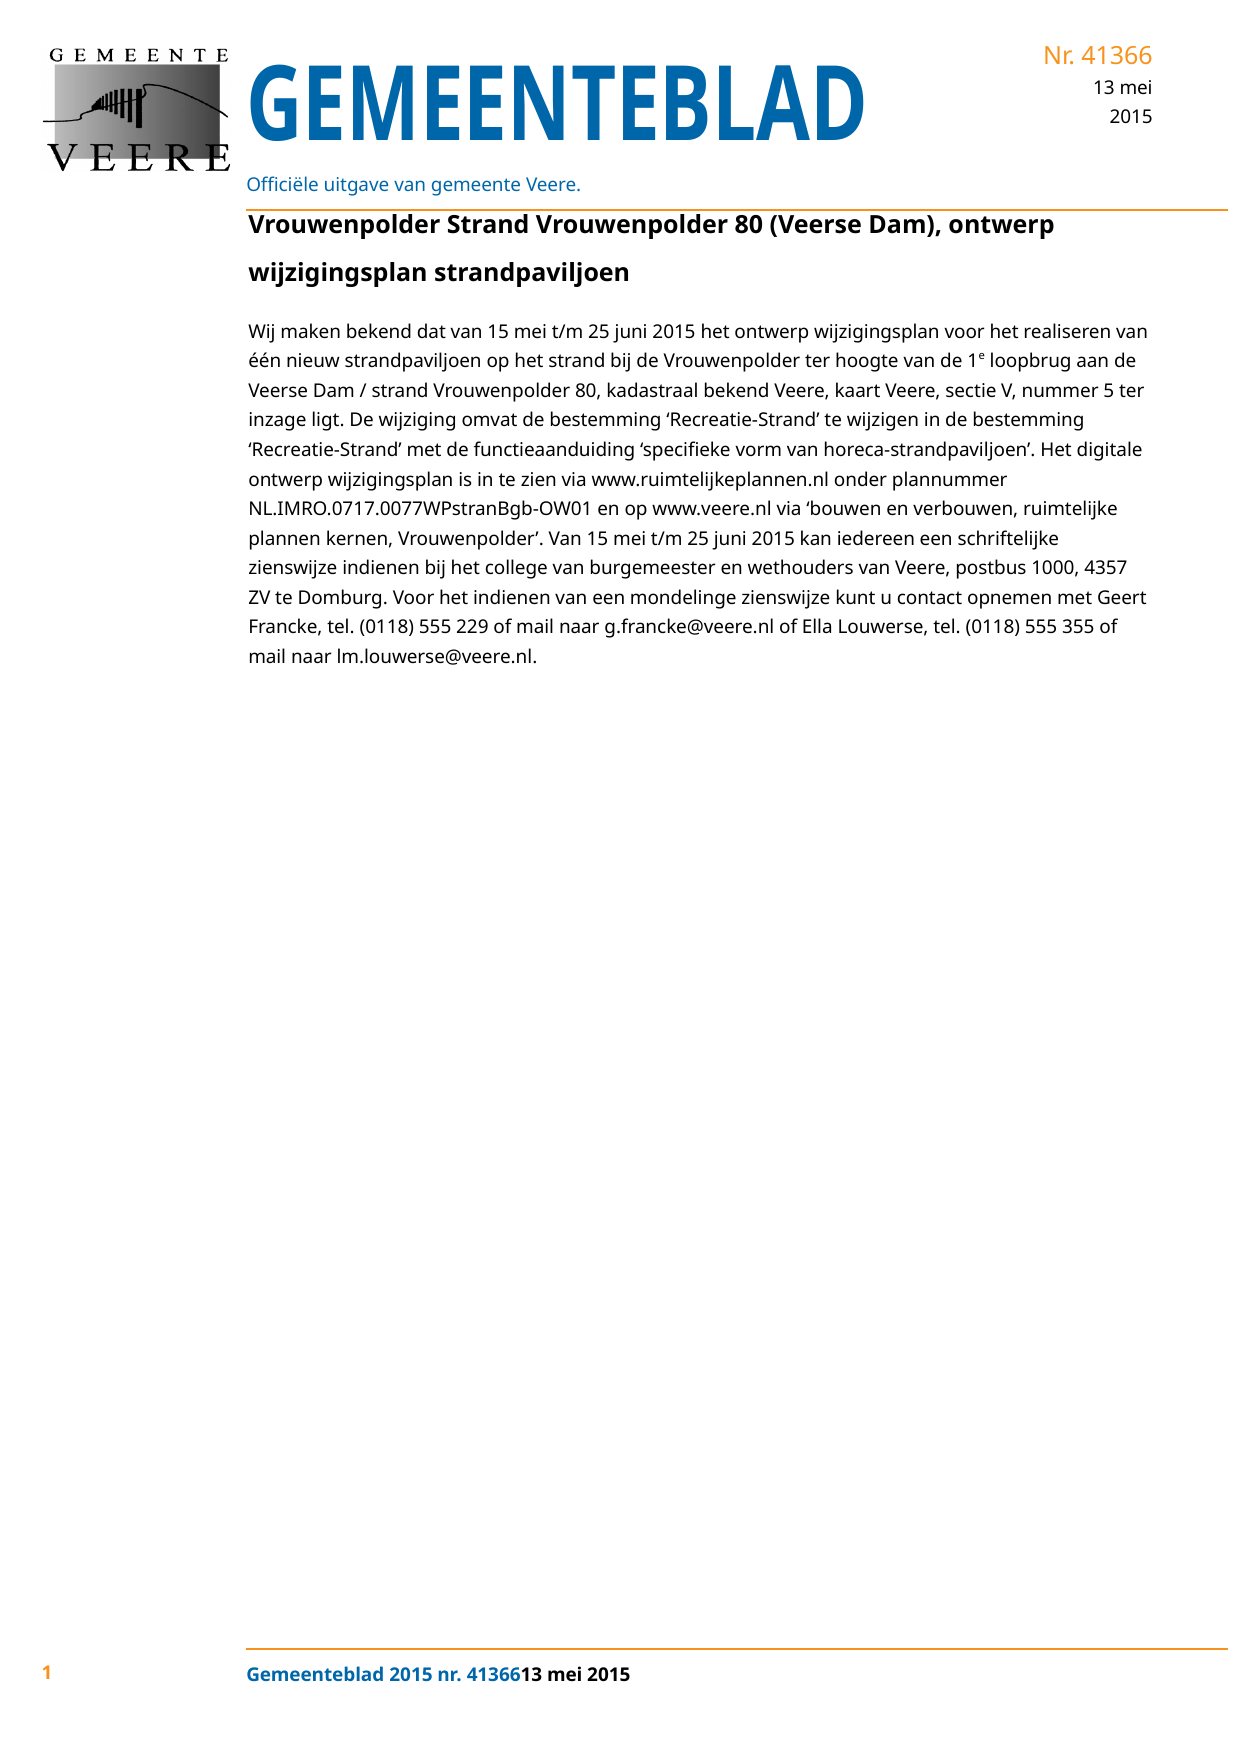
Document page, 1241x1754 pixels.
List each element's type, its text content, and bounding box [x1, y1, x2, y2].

text Vrouwenpolder Strand Vrouwenpolder 80 (Veerse Dam), ontwerp wijzigingsplan strandpaviljoen [248, 211, 1152, 288]
picture [41, 47, 231, 172]
text Wij maken bekend dat van 15 mei t/m 25 juni 2015 het ontwerp wijzigingsplan voor het realiseren van één nieuw strandpaviljoen op het strand bij de Vrouwenpolder ter hoogte van de 1e loopbrug aan de Veerse Dam / strand Vrouwenpolder 80, kadastraal bekend Veere, kaart Veere, sectie V, nummer 5 ter inzage ligt. De wijziging omvat de bestemming ‘Recreatie-Strand’ te wijzigen in de bestemming ‘Recreatie-Strand’ met de functieaanduiding ‘specifieke vorm van horeca-strandpaviljoen’. Het digitale ontwerp wijzigingsplan is in te zien via www.ruimtelijkeplannen.nl onder plannummer NL.IMRO.0717.0077WPstranBgb-OW01 en op www.veere.nl via ‘bouwen en verbouwen, ruimtelijke plannen kernen, Vrouwenpolder’. Van 15 mei t/m 25 juni 2015 kan iedereen een schriftelijke zienswijze indienen bij het college van burgemeester en wethouders van Veere, postbus 1000, 4357 ZV te Domburg. Voor het indienen van een mondelinge zienswijze kunt u contact opnemen met Geert Francke, tel. (0118) 555 229 of mail naar g.francke@veere.nl of Ella Louwerse, tel. (0118) 555 355 of mail naar lm.louwerse@veere.nl. [248, 318, 1152, 669]
